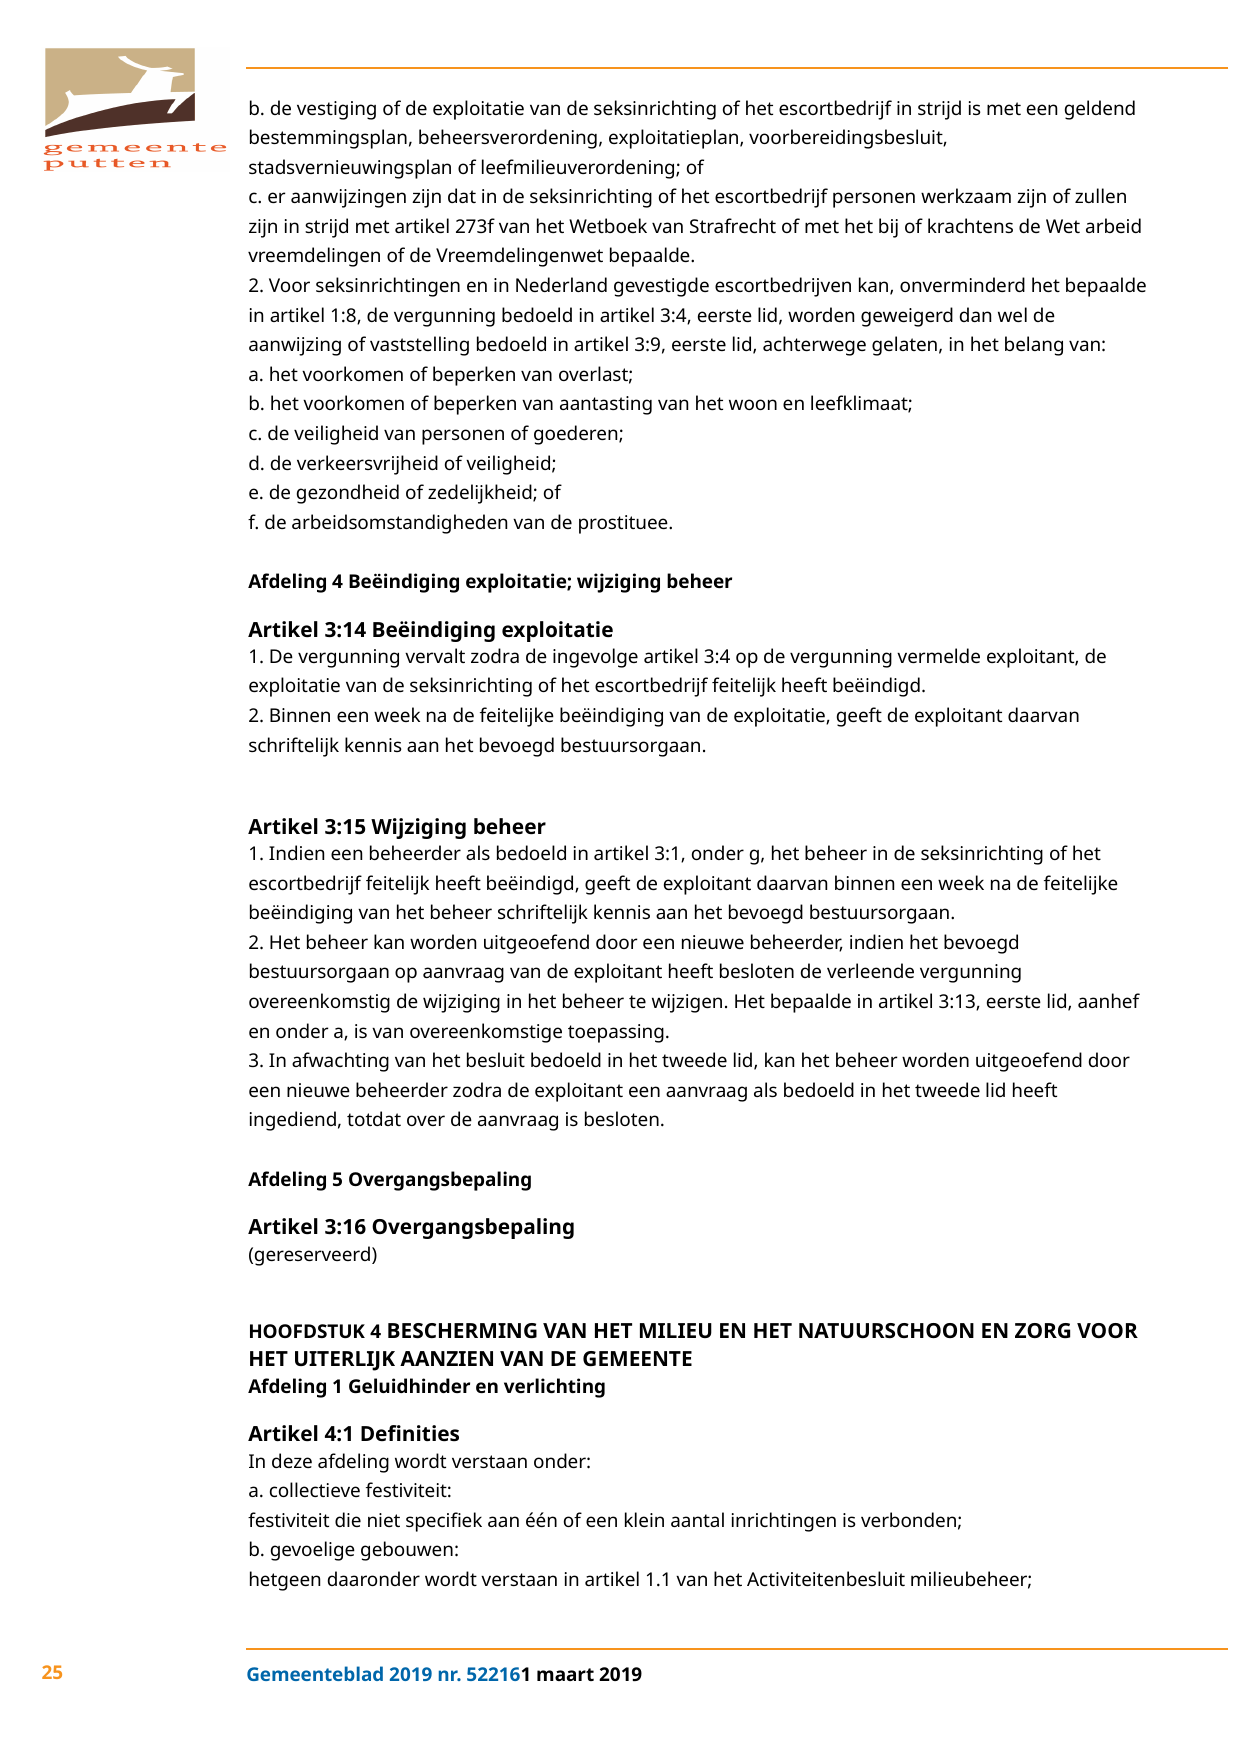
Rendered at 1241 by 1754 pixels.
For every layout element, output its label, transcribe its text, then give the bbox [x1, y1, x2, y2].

text a. collectieve festiviteit: [248, 1477, 1152, 1503]
picture [41, 47, 231, 172]
text Artikel 4:1 Definities [248, 1419, 1152, 1448]
text c. er aanwijzingen zijn dat in de seksinrichting of het escortbedrijf personen werkzaam zijn of zullen zijn in strijd met artikel 273f van het Wetboek van Strafrecht of met het bij of krachtens de Wet arbeid vreemdelingen of de Vreemdelingenwet bepaalde. [248, 183, 1152, 268]
text f. de arbeidsomstandigheden van de prostituee. [248, 509, 1152, 535]
text b. de vestiging of de exploitatie van de seksinrichting of het escortbedrijf in strijd is met een geldend bestemmingsplan, beheersverordening, exploitatieplan, voorbereidingsbesluit, stadsvernieuwingsplan of leefmilieuverordening; of [248, 95, 1152, 180]
text (gereserveerd) [248, 1241, 1152, 1266]
text Artikel 3:15 Wijziging beheer [248, 812, 1152, 840]
text c. de veiligheid van personen of goederen; [248, 420, 1152, 446]
text 1. Indien een beheerder als bedoeld in artikel 3:1, onder g, het beheer in de seksinrichting of het escortbedrijf feitelijk heeft beëindigd, geeft de exploitant daarvan binnen een week na de feitelijke beëindiging van het beheer schriftelijk kennis aan het bevoegd bestuursorgaan. [248, 840, 1152, 925]
text Afdeling 5 Overgangsbepaling [248, 1166, 1152, 1191]
text Afdeling 4 Beëindiging exploitatie; wijziging beheer [248, 568, 1152, 594]
text 1. De vergunning vervalt zodra de ingevolge artikel 3:4 op de vergunning vermelde exploitant, de exploitatie van de seksinrichting of het escortbedrijf feitelijk heeft beëindigd. [248, 643, 1152, 698]
text In deze afdeling wordt verstaan onder: [248, 1448, 1152, 1473]
text b. het voorkomen of beperken van aantasting van het woon en leefklimaat; [248, 391, 1152, 416]
text b. gevoelige gebouwen: [248, 1537, 1152, 1562]
text e. de gezondheid of zedelijkheid; of [248, 479, 1152, 505]
text 2. Voor seksinrichtingen en in Nederland gevestigde escortbedrijven kan, onverminderd het bepaalde in artikel 1:8, de vergunning bedoeld in artikel 3:4, eerste lid, worden geweigerd dan wel de aanwijzing of vaststelling bedoeld in artikel 3:9, eerste lid, achterwege gelaten, in het belang van: [248, 272, 1152, 357]
text Artikel 3:14 Beëindiging exploitatie [248, 615, 1152, 643]
text 2. Binnen een week na de feitelijke beëindiging van de exploitatie, geeft de exploitant daarvan schriftelijk kennis aan het bevoegd bestuursorgaan. [248, 702, 1152, 758]
text d. de verkeersvrijheid of veiligheid; [248, 450, 1152, 476]
text Artikel 3:16 Overgangsbepaling [248, 1212, 1152, 1241]
text 3. In afwachting van het besluit bedoeld in het tweede lid, kan het beheer worden uitgeoefend door een nieuwe beheerder zodra de exploitant een aanvraag als bedoeld in het tweede lid heeft ingediend, totdat over de aanvraag is besloten. [248, 1047, 1152, 1132]
text festiviteit die niet specifiek aan één of een klein aantal inrichtingen is verbonden; [248, 1507, 1152, 1533]
text 2. Het beheer kan worden uitgeoefend door een nieuwe beheerder, indien het bevoegd bestuursorgaan op aanvraag van de exploitant heeft besloten de verleende vergunning overeenkomstig de wijziging in het beheer te wijzigen. Het bepaalde in artikel 3:13, eerste lid, aanhef en onder a, is van overeenkomstige toepassing. [248, 929, 1152, 1043]
text Afdeling 1 Geluidhinder en verlichting [248, 1373, 1152, 1398]
text a. het voorkomen of beperken van overlast; [248, 361, 1152, 387]
text hetgeen daaronder wordt verstaan in artikel 1.1 van het Activiteitenbesluit milieubeheer; [248, 1566, 1152, 1592]
text HOOFDSTUK 4 BESCHERMING VAN HET MILIEU EN HET NATUURSCHOON EN ZORG VOOR HET UITERLIJK AANZIEN VAN DE GEMEENTE [248, 1316, 1152, 1373]
